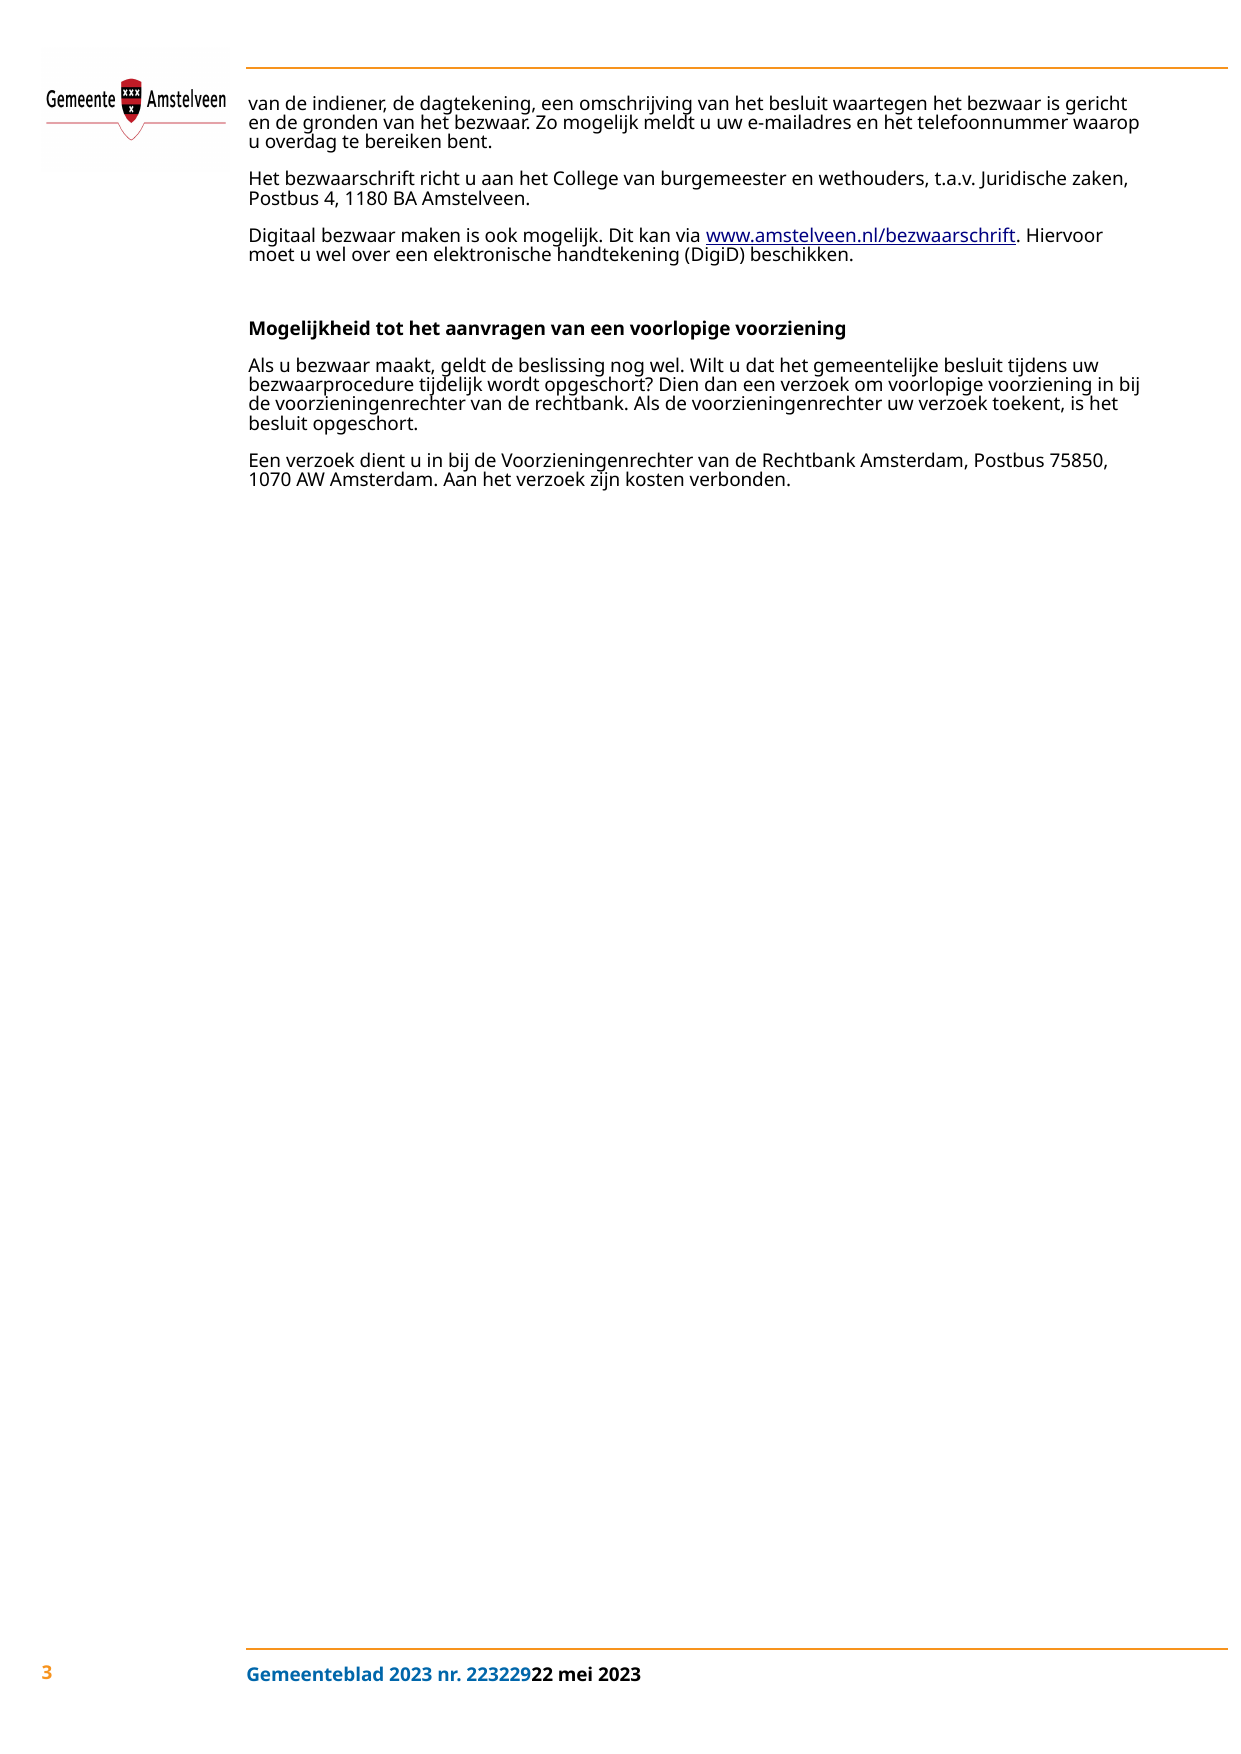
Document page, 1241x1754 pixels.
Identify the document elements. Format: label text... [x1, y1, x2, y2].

text van de indiener, de dagtekening, een omschrijving van het besluit waartegen het bezwaar is gericht en de gronden van het bezwaar. Zo mogelijk meldt u uw e-mailadres en het telefoonnummer waarop u overdag te bereiken bent. [248, 95, 1152, 153]
picture [41, 47, 231, 172]
text Digitaal bezwaar maken is ook mogelijk. Dit kan via www.amstelveen.nl/bezwaarschrift. Hiervoor moet u wel over een elektronische handtekening (DigiD) beschikken. [248, 227, 1152, 265]
text Een verzoek dient u in bij de Voorzieningenrechter van de Rechtbank Amsterdam, Postbus 75850, 1070 AW Amsterdam. Aan het verzoek zijn kosten verbonden. [248, 452, 1152, 490]
text Als u bezwaar maakt, geldt de beslissing nog wel. Wilt u dat het gemeentelijke besluit tijdens uw bezwaarprocedure tijdelijk wordt opgeschort? Dien dan een verzoek om voorlopige voorziening in bij de voorzieningenrechter van de rechtbank. Als de voorzieningenrechter uw verzoek toekent, is het besluit opgeschort. [248, 357, 1152, 434]
text Mogelijkheid tot het aanvragen van een voorlopige voorziening [248, 320, 1152, 339]
text Het bezwaarschrift richt u aan het College van burgemeester en wethouders, t.a.v. Juridische zaken, Postbus 4, 1180 BA Amstelveen. [248, 170, 1152, 209]
